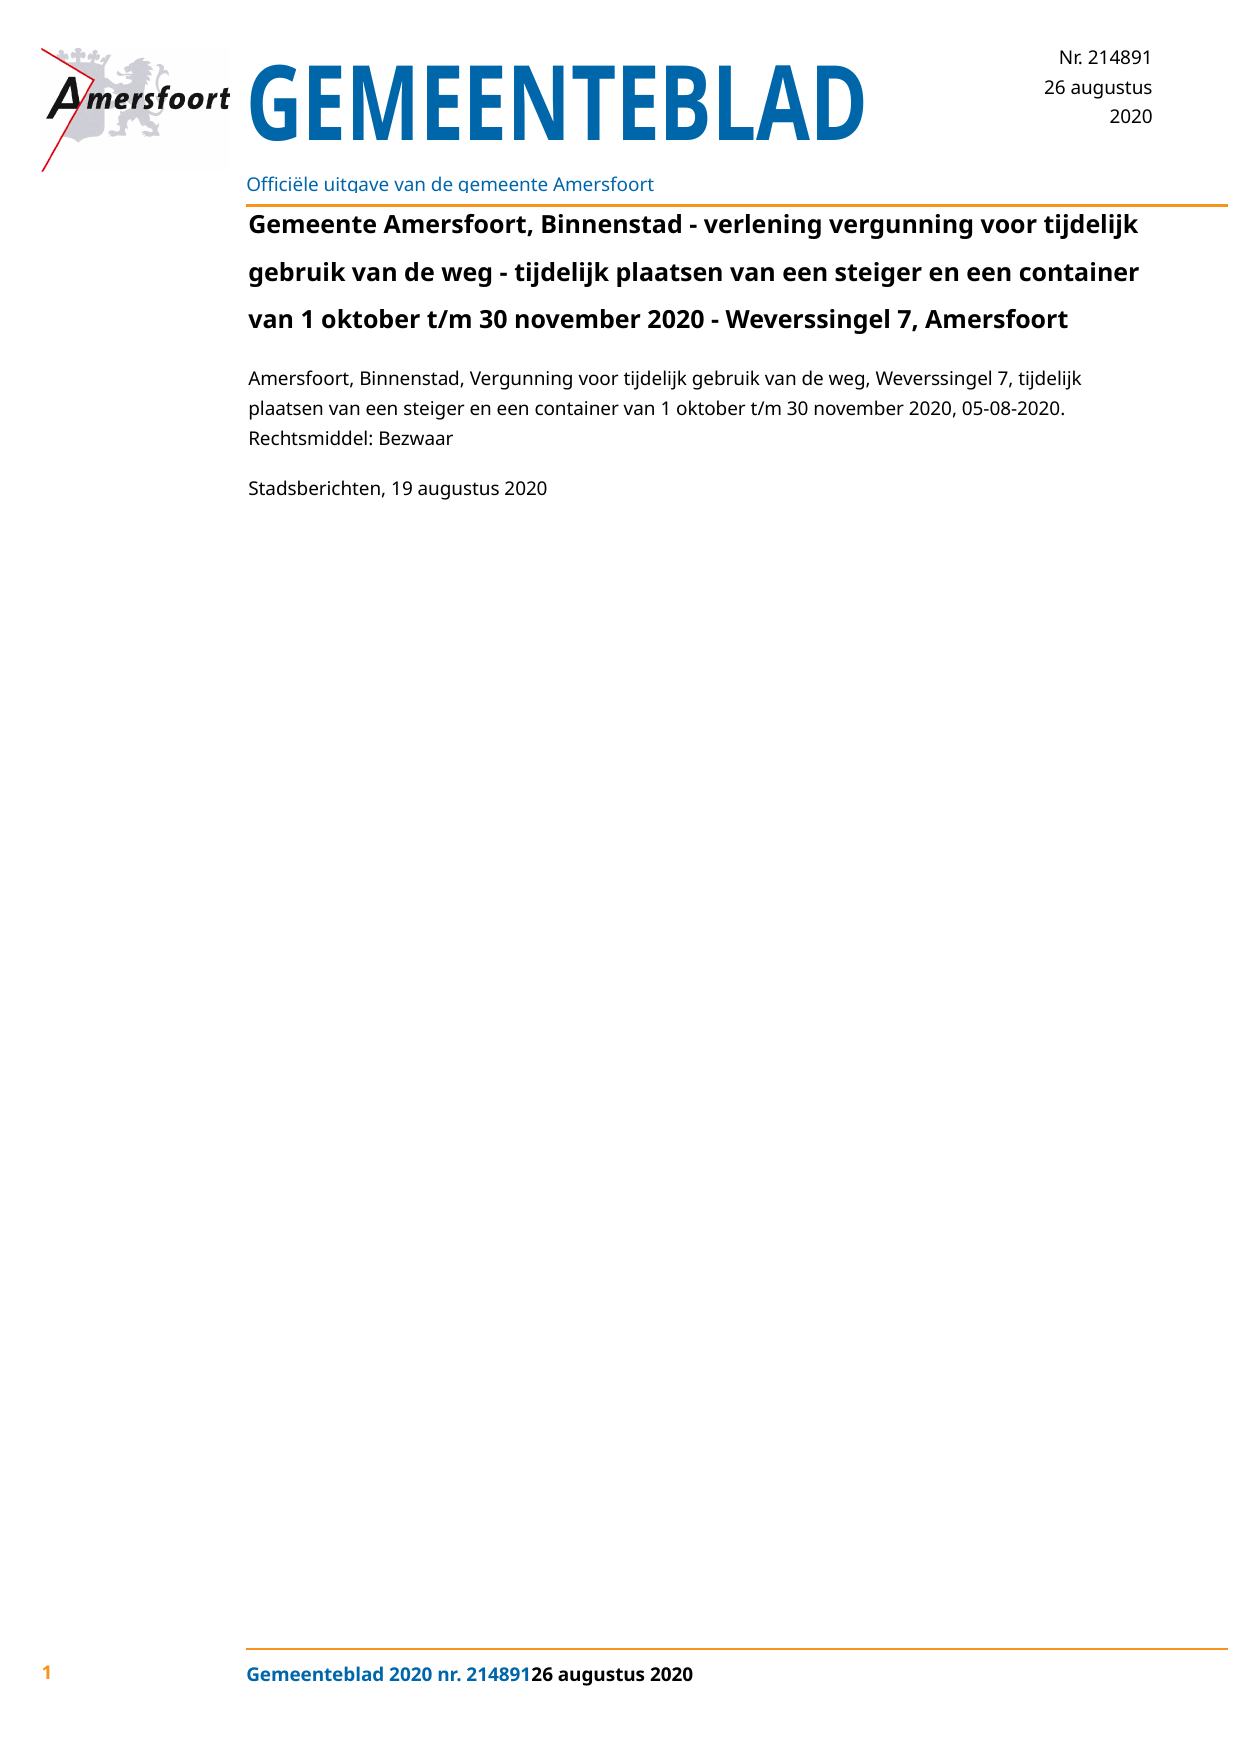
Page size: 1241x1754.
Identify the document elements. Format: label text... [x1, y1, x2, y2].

text Stadsberichten, 19 augustus 2020 [248, 475, 1152, 501]
text Amersfoort, Binnenstad, Vergunning voor tijdelijk gebruik van de weg, Weverssingel 7, tijdelijk plaatsen van een steiger en een container van 1 oktober t/m 30 november 2020, 05-08-2020. Rechtsmiddel: Bezwaar [248, 366, 1152, 450]
picture [41, 47, 231, 172]
text Gemeente Amersfoort, Binnenstad - verlening vergunning voor tijdelijk gebruik van de weg - tijdelijk plaatsen van een steiger en een container van 1 oktober t/m 30 november 2020 - Weverssingel 7, Amersfoort [248, 207, 1152, 336]
